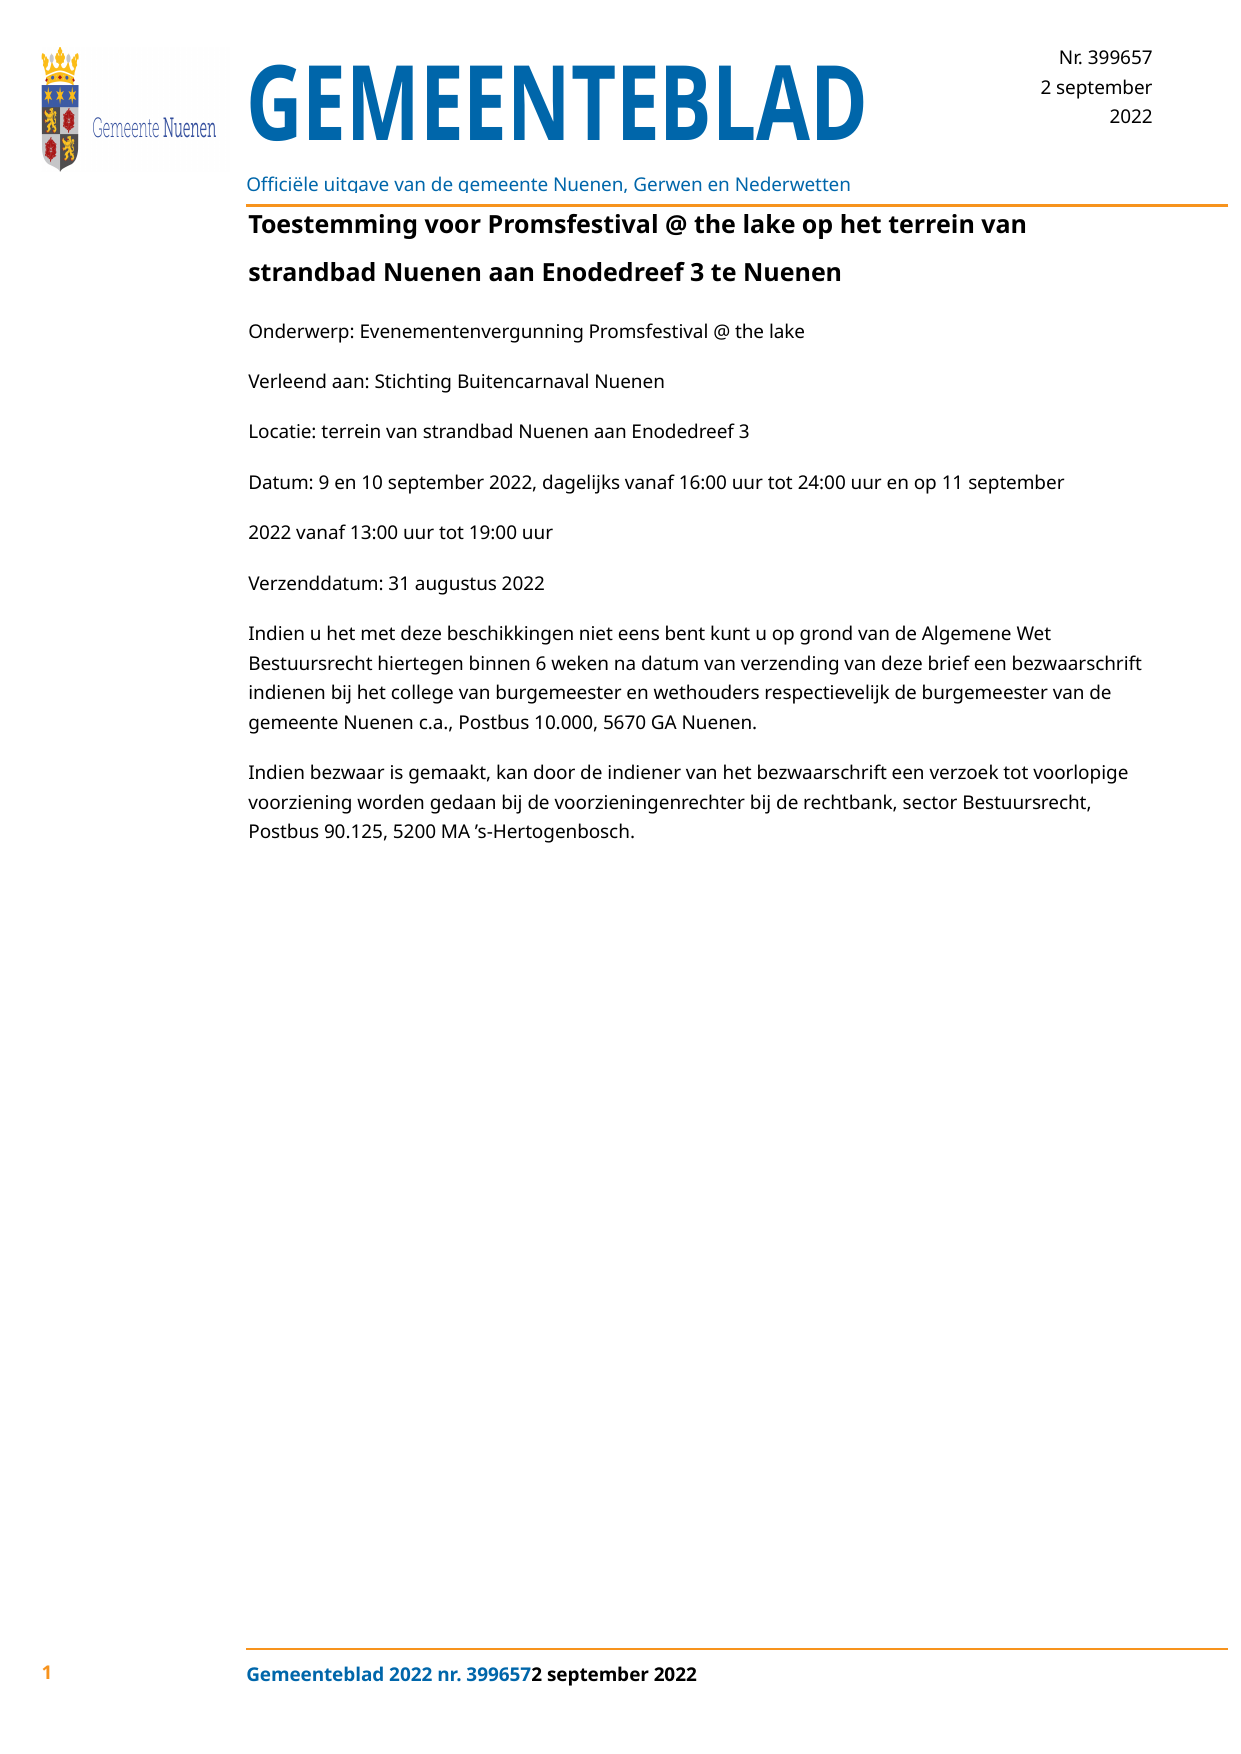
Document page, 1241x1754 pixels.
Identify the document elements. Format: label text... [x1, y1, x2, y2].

text Indien bezwaar is gemaakt, kan door de indiener van het bezwaarschrift een verzoek tot voorlopige voorziening worden gedaan bij de voorzieningenrechter bij de rechtbank, sector Bestuursrecht, Postbus 90.125, 5200 MA ’s-Hertogenbosch. [248, 759, 1152, 844]
text Verzenddatum: 31 augustus 2022 [248, 570, 1152, 596]
text Onderwerp: Evenementenvergunning Promsfestival @ the lake [248, 318, 1152, 344]
text Toestemming voor Promsfestival @ the lake op het terrein van strandbad Nuenen aan Enodedreef 3 te Nuenen [248, 207, 1152, 288]
text Indien u het met deze beschikkingen niet eens bent kunt u op grond van de Algemene Wet Bestuursrecht hiertegen binnen 6 weken na datum van verzending van deze brief een bezwaarschrift indienen bij het college van burgemeester en wethouders respectievelijk de burgemeester van de gemeente Nuenen c.a., Postbus 10.000, 5670 GA Nuenen. [248, 620, 1152, 735]
text Locatie: terrein van strandbad Nuenen aan Enodedreef 3 [248, 419, 1152, 444]
text Verleend aan: Stichting Buitencarnaval Nuenen [248, 368, 1152, 394]
text 2022 vanaf 13:00 uur tot 19:00 uur [248, 519, 1152, 545]
picture [41, 47, 231, 172]
text Datum: 9 en 10 september 2022, dagelijks vanaf 16:00 uur tot 24:00 uur en op 11 september [248, 469, 1152, 495]
